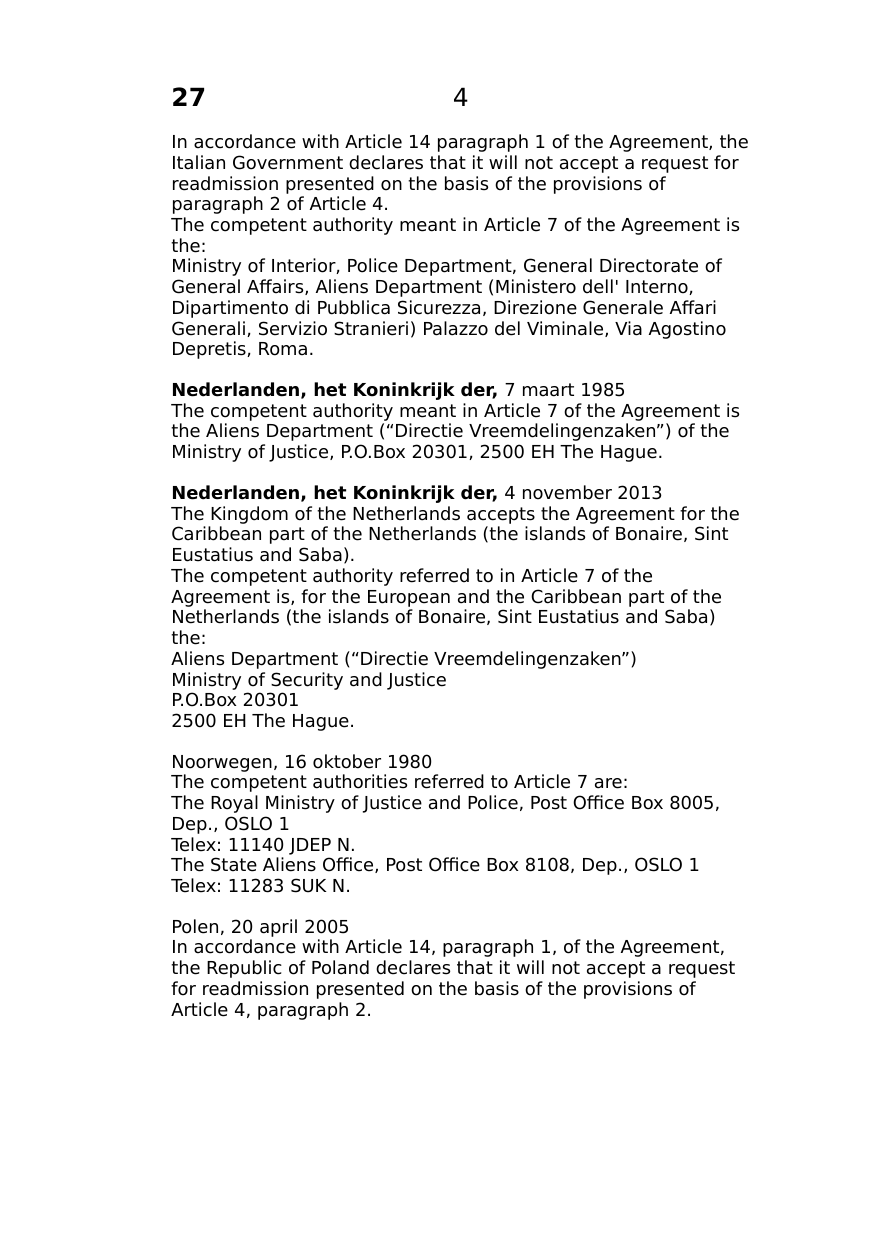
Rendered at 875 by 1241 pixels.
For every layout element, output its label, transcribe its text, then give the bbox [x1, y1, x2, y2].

text P.O.Box 20301 [171, 690, 756, 711]
text 2500 EH The Hague. [171, 711, 756, 732]
text The competent authority meant in Article 7 of the Agreement is the Aliens Department (“Directie Vreemdelingenzaken”) of the Ministry of Justice, P.O.Box 20301, 2500 EH The Hague. [171, 401, 756, 463]
text The competent authority referred to in Article 7 of the Agreement is, for the European and the Caribbean part of the Netherlands (the islands of Bonaire, Sint Eustatius and Saba) the: [171, 566, 756, 649]
text The competent authorities referred to Article 7 are: [171, 772, 756, 793]
text The Kingdom of the Netherlands accepts the Agreement for the Caribbean part of the Netherlands (the islands of Bonaire, Sint Eustatius and Saba). [171, 503, 756, 566]
text Nederlanden, het Koninkrijk der, 7 maart 1985 [171, 380, 756, 401]
text The State Aliens Office, Post Office Box 8108, Dep., OSLO 1 [171, 855, 756, 876]
text Nederlanden, het Koninkrijk der, 4 november 2013 [171, 483, 756, 503]
text In accordance with Article 14, paragraph 1, of the Agreement, the Republic of Poland declares that it will not accept a request for readmission presented on the basis of the provisions of Article 4, paragraph 2. [171, 937, 756, 1020]
text The competent authority meant in Article 7 of the Agreement is the: [171, 215, 756, 256]
text Telex: 11140 JDEP N. [171, 834, 756, 855]
text The Royal Ministry of Justice and Police, Post Office Box 8005, Dep., OSLO 1 [171, 793, 756, 834]
text Telex: 11283 SUK N. [171, 876, 756, 897]
text Aliens Department (“Directie Vreemdelingenzaken”) [171, 649, 756, 669]
text In accordance with Article 14 paragraph 1 of the Agreement, the Italian Government declares that it will not accept a request for readmission presented on the basis of the provisions of paragraph 2 of Article 4. [171, 132, 756, 215]
text Noorwegen, 16 oktober 1980 [171, 752, 756, 772]
text Ministry of Interior, Police Department, General Directorate of General Affairs, Aliens Department (Ministero dell' Interno, Dipartimento di Pubblica Sicurezza, Direzione Generale Affari Generali, Servizio Stranieri) Palazzo del Viminale, Via Agostino Depretis, Roma. [171, 256, 756, 360]
text Ministry of Security and Justice [171, 669, 756, 690]
text Polen, 20 april 2005 [171, 917, 756, 937]
